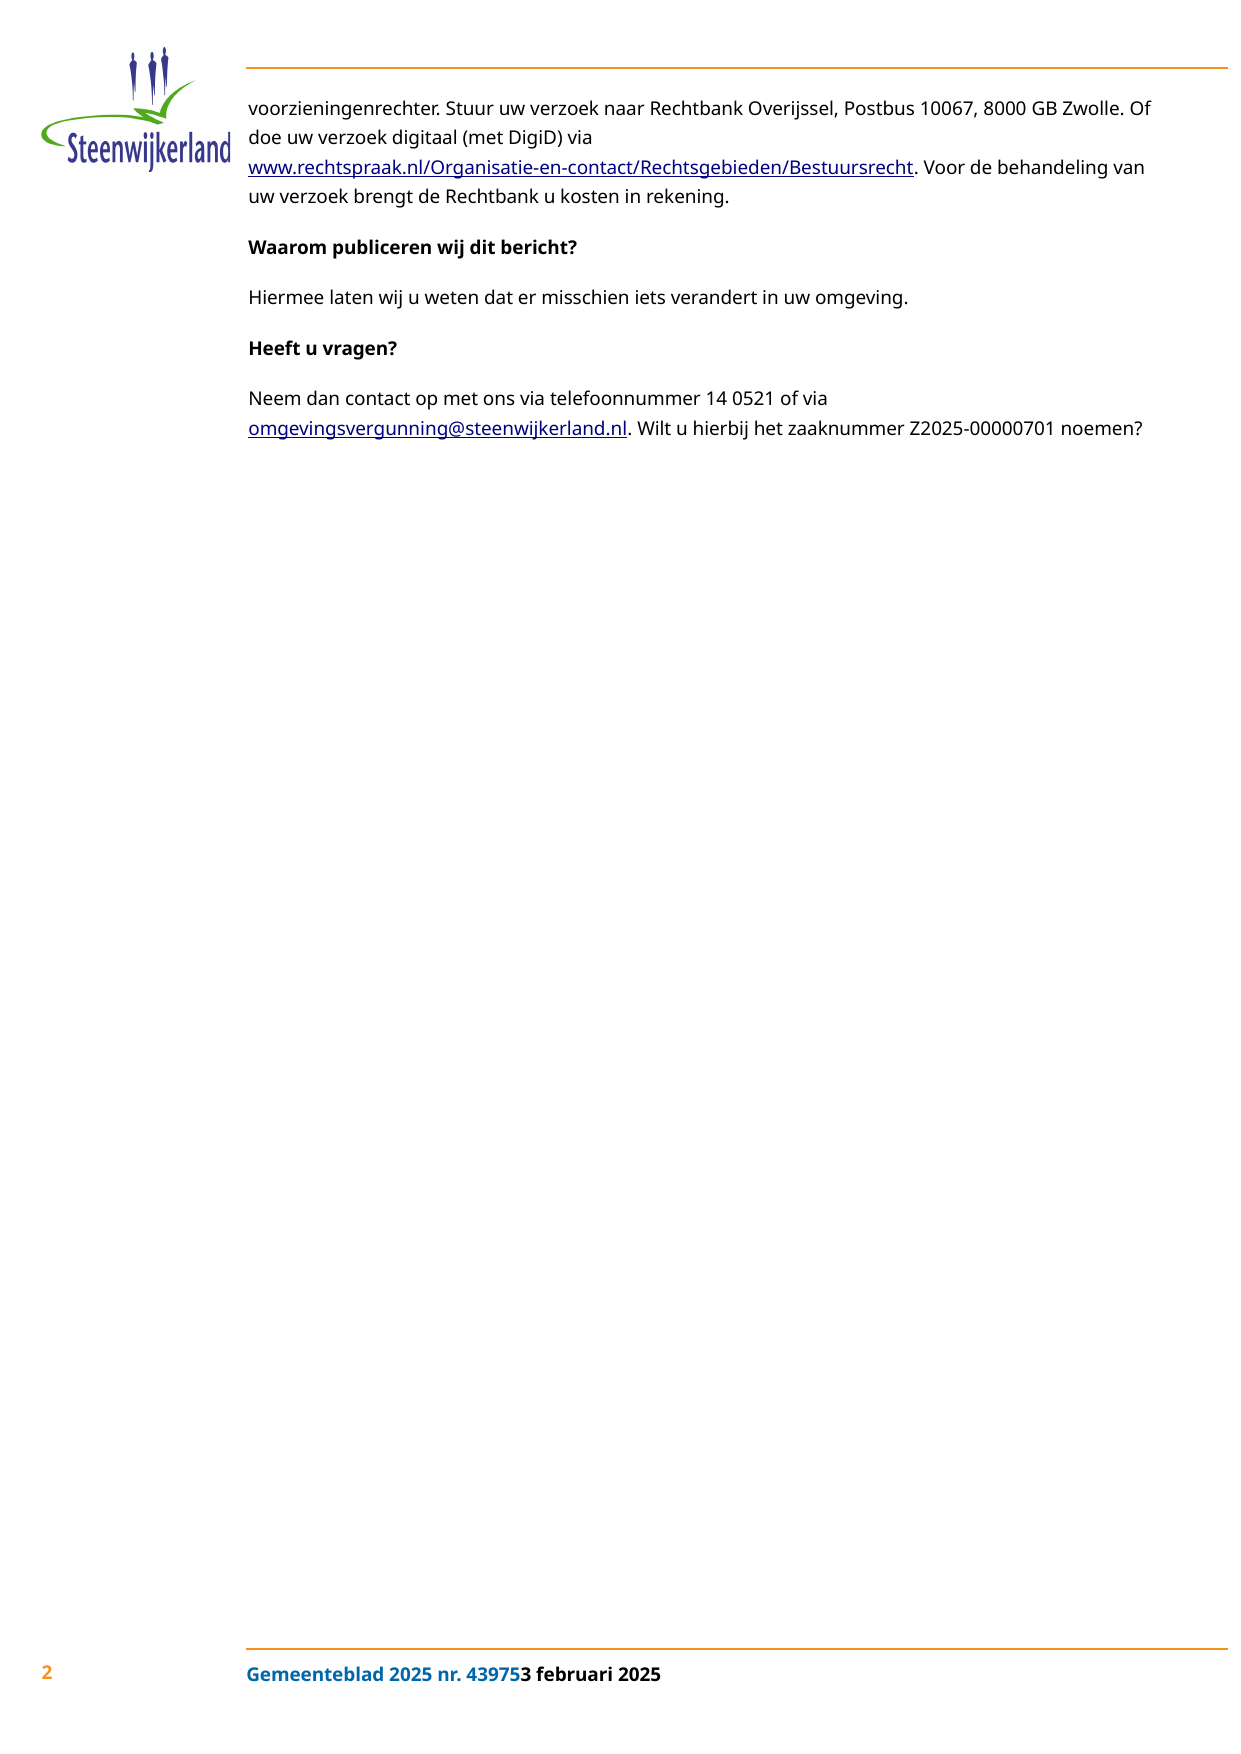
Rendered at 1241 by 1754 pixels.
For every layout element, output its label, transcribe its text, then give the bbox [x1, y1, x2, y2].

text Neem dan contact op met ons via telefoonnummer 14 0521 of via omgevingsvergunning@steenwijkerland.nl. Wilt u hierbij het zaaknummer Z2025-00000701 noemen? [248, 385, 1152, 441]
text Waarom publiceren wij dit bericht? [248, 234, 1152, 260]
picture [41, 47, 231, 172]
text Hiermee laten wij u weten dat er misschien iets verandert in uw omgeving. [248, 284, 1152, 310]
text Heeft u vragen? [248, 335, 1152, 361]
text voorzieningenrechter. Stuur uw verzoek naar Rechtbank Overijssel, Postbus 10067, 8000 GB Zwolle. Of doe uw verzoek digitaal (met DigiD) via www.rechtspraak.nl/Organisatie-en-contact/Rechtsgebieden/Bestuursrecht. Voor de behandeling van uw verzoek brengt de Rechtbank u kosten in rekening. [248, 95, 1152, 209]
